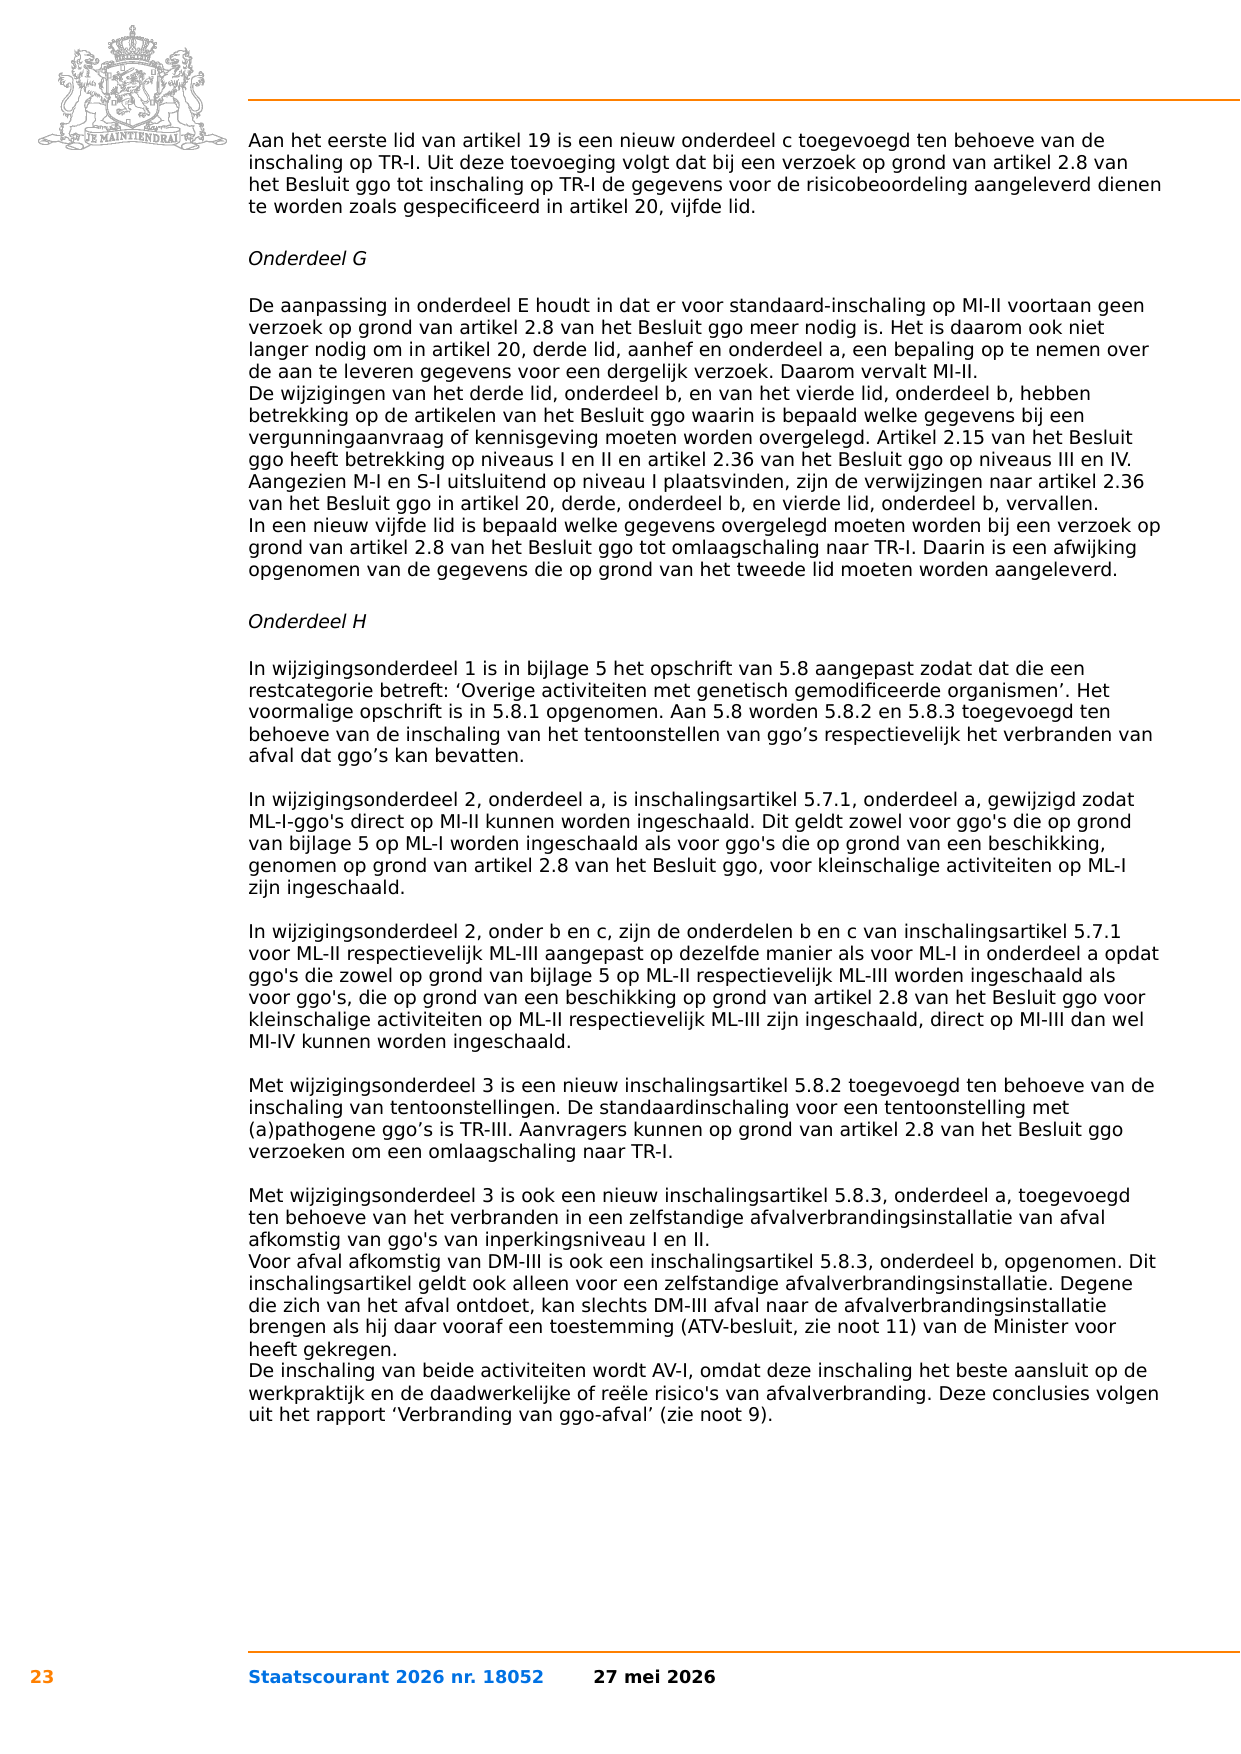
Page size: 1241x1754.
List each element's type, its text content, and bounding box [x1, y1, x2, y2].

text In wijzigingsonderdeel 2, onderdeel a, is inschalingsartikel 5.7.1, onderdeel a, gewijzigd zodat ML-I-ggo's direct op MI-II kunnen worden ingeschaald. Dit geldt zowel voor ggo's die op grond van bijlage 5 op ML-I worden ingeschaald als voor ggo's die op grond van een beschikking, genomen op grond van artikel 2.8 van het Besluit ggo, voor kleinschalige activiteiten op ML-I zijn ingeschaald. [248, 789, 1163, 899]
text Voor afval afkomstig van DM-III is ook een inschalingsartikel 5.8.3, onderdeel b, opgenomen. Dit inschalingsartikel geldt ook alleen voor een zelfstandige afvalverbrandingsinstallatie. Degene die zich van het afval ontdoet, kan slechts DM-III afval naar de afvalverbrandingsinstallatie brengen als hij daar vooraf een toestemming (ATV-besluit, zie noot 11) van de Minister voor heeft gekregen. [248, 1251, 1163, 1360]
picture [38, 25, 227, 150]
text In een nieuw vijfde lid is bepaald welke gegevens overgelegd moeten worden bij een verzoek op grond van artikel 2.8 van het Besluit ggo tot omlaagschaling naar TR-I. Daarin is een afwijking opgenomen van de gegevens die op grond van het tweede lid moeten worden aangeleverd. [248, 514, 1163, 581]
text De inschaling van beide activiteiten wordt AV-I, omdat deze inschaling het beste aansluit op de werkpraktijk en de daadwerkelijke of reële risico's van afvalverbranding. Deze conclusies volgen uit het rapport ‘Verbranding van ggo-afval’ (zie noot 9). [248, 1360, 1163, 1426]
subtitle Onderdeel G [248, 248, 1163, 270]
text Met wijzigingsonderdeel 3 is een nieuw inschalingsartikel 5.8.2 toegevoegd ten behoeve van de inschaling van tentoonstellingen. De standaardinschaling voor een tentoonstelling met (a)pathogene ggo’s is TR-III. Aanvragers kunnen op grond van artikel 2.8 van het Besluit ggo verzoeken om een omlaagschaling naar TR-I. [248, 1075, 1163, 1163]
text De aanpassing in onderdeel E houdt in dat er voor standaard-inschaling op MI-II voortaan geen verzoek op grond van artikel 2.8 van het Besluit ggo meer nodig is. Het is daarom ook niet langer nodig om in artikel 20, derde lid, aanhef en onderdeel a, een bepaling op te nemen over de aan te leveren gegevens voor een dergelijk verzoek. Daarom vervalt MI-II. [248, 295, 1163, 383]
subtitle Onderdeel H [248, 611, 1163, 632]
text De wijzigingen van het derde lid, onderdeel b, en van het vierde lid, onderdeel b, hebben betrekking op de artikelen van het Besluit ggo waarin is bepaald welke gegevens bij een vergunningaanvraag of kennisgeving moeten worden overgelegd. Artikel 2.15 van het Besluit ggo heeft betrekking op niveaus I en II en artikel 2.36 van het Besluit ggo op niveaus III en IV. Aangezien M-I en S-I uitsluitend op niveau I plaatsvinden, zijn de verwijzingen naar artikel 2.36 van het Besluit ggo in artikel 20, derde, onderdeel b, en vierde lid, onderdeel b, vervallen. [248, 383, 1163, 514]
text Met wijzigingsonderdeel 3 is ook een nieuw inschalingsartikel 5.8.3, onderdeel a, toegevoegd ten behoeve van het verbranden in een zelfstandige afvalverbrandingsinstallatie van afval afkomstig van ggo's van inperkingsniveau I en II. [248, 1184, 1163, 1251]
text In wijzigingsonderdeel 2, onder b en c, zijn de onderdelen b en c van inschalingsartikel 5.7.1 voor ML-II respectievelijk ML-III aangepast op dezelfde manier als voor ML-I in onderdeel a opdat ggo's die zowel op grond van bijlage 5 op ML-II respectievelijk ML-III worden ingeschaald als voor ggo's, die op grond van een beschikking op grond van artikel 2.8 van het Besluit ggo voor kleinschalige activiteiten op ML-II respectievelijk ML-III zijn ingeschaald, direct op MI-III dan wel MI-IV kunnen worden ingeschaald. [248, 921, 1163, 1053]
text Aan het eerste lid van artikel 19 is een nieuw onderdeel c toegevoegd ten behoeve van de inschaling op TR-I. Uit deze toevoeging volgt dat bij een verzoek op grond van artikel 2.8 van het Besluit ggo tot inschaling op TR-I de gegevens voor de risicobeoordeling aangeleverd dienen te worden zoals gespecificeerd in artikel 20, vijfde lid. [248, 130, 1163, 218]
text In wijzigingsonderdeel 1 is in bijlage 5 het opschrift van 5.8 aangepast zodat dat die een restcategorie betreft: ‘Overige activiteiten met genetisch gemodificeerde organismen’. Het voormalige opschrift is in 5.8.1 opgenomen. Aan 5.8 worden 5.8.2 en 5.8.3 toegevoegd ten behoeve van de inschaling van het tentoonstellen van ggo’s respectievelijk het verbranden van afval dat ggo’s kan bevatten. [248, 657, 1163, 767]
